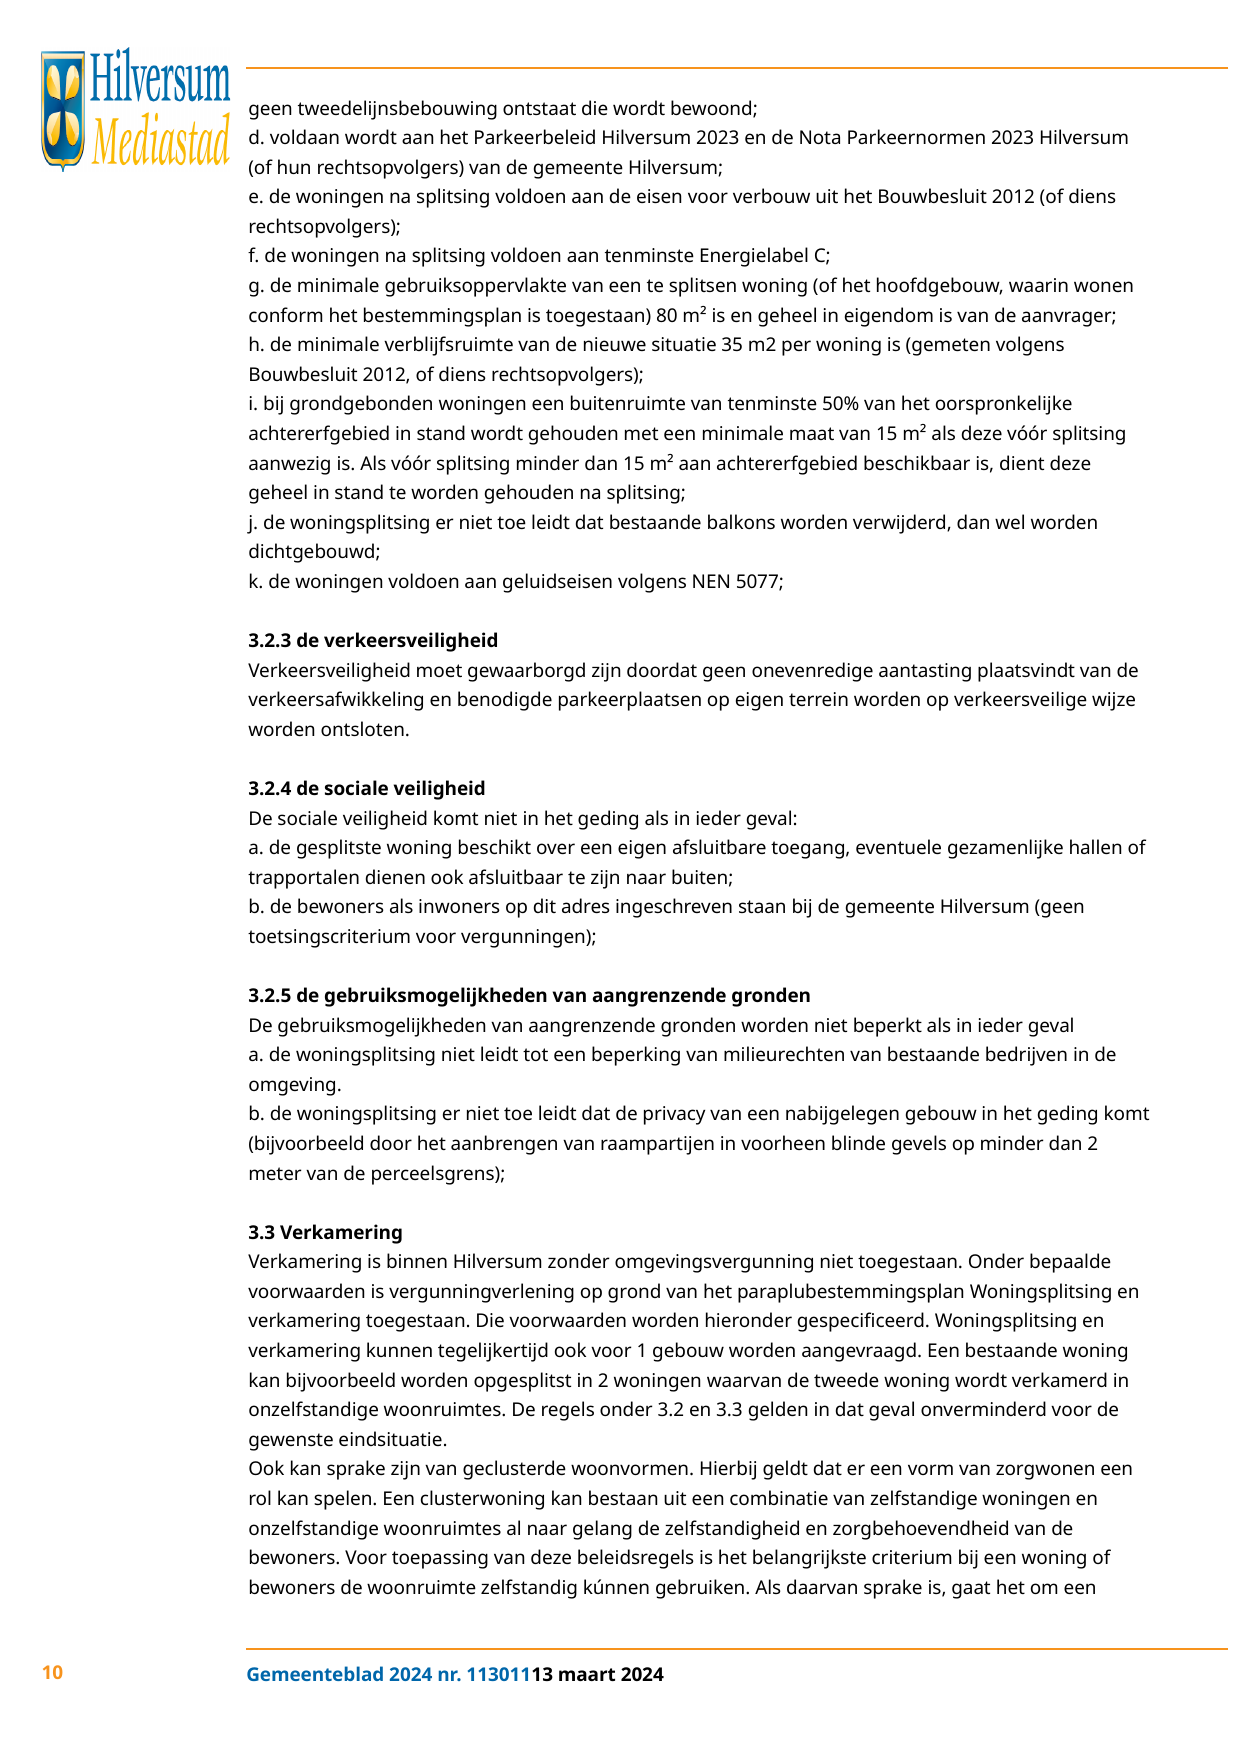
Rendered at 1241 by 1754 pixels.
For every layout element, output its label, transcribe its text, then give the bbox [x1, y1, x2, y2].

text h. de minimale verblijfsruimte van de nieuwe situatie 35 m2 per woning is (gemeten volgens Bouwbesluit 2012, of diens rechtsopvolgers); [248, 331, 1152, 387]
text 3.2.5 de gebruiksmogelijkheden van aangrenzende gronden [248, 982, 1152, 1008]
picture [41, 47, 231, 172]
text De sociale veiligheid komt niet in het geding als in ieder geval: [248, 805, 1152, 831]
text Verkamering is binnen Hilversum zonder omgevingsvergunning niet toegestaan. Onder bepaalde voorwaarden is vergunningverlening op grond van het paraplubestemmingsplan Woningsplitsing en verkamering toegestaan. Die voorwaarden worden hieronder gespecificeerd. Woningsplitsing en verkamering kunnen tegelijkertijd ook voor 1 gebouw worden aangevraagd. Een bestaande woning kan bijvoorbeeld worden opgesplitst in 2 woningen waarvan de tweede woning wordt verkamerd in onzelfstandige woonruimtes. De regels onder 3.2 en 3.3 gelden in dat geval onverminderd voor de gewenste eindsituatie. [248, 1248, 1152, 1452]
text k. de woningen voldoen aan geluidseisen volgens NEN 5077; [248, 568, 1152, 594]
text d. voldaan wordt aan het Parkeerbeleid Hilversum 2023 en de Nota Parkeernormen 2023 Hilversum (of hun rechtsopvolgers) van de gemeente Hilversum; [248, 124, 1152, 180]
text geen tweedelijnsbebouwing ontstaat die wordt bewoond; [248, 95, 1152, 121]
text a. de woningsplitsing niet leidt tot een beperking van milieurechten van bestaande bedrijven in de omgeving. [248, 1041, 1152, 1097]
text f. de woningen na splitsing voldoen aan tenminste Energielabel C; [248, 243, 1152, 268]
text e. de woningen na splitsing voldoen aan de eisen voor verbouw uit het Bouwbesluit 2012 (of diens rechtsopvolgers); [248, 183, 1152, 239]
text Verkeersveiligheid moet gewaarborgd zijn doordat geen onevenredige aantasting plaatsvindt van de verkeersafwikkeling en benodigde parkeerplaatsen op eigen terrein worden op verkeersveilige wijze worden ontsloten. [248, 657, 1152, 742]
text b. de bewoners als inwoners op dit adres ingeschreven staan bij de gemeente Hilversum (geen toetsingscriterium voor vergunningen); [248, 893, 1152, 949]
text j. de woningsplitsing er niet toe leidt dat bestaande balkons worden verwijderd, dan wel worden dichtgebouwd; [248, 509, 1152, 564]
text i. bij grondgebonden woningen een buitenruimte van tenminste 50% van het oorspronkelijke achtererfgebied in stand wordt gehouden met een minimale maat van 15 m² als deze vóór splitsing aanwezig is. Als vóór splitsing minder dan 15 m² aan achtererfgebied beschikbaar is, dient deze geheel in stand te worden gehouden na splitsing; [248, 391, 1152, 505]
text b. de woningsplitsing er niet toe leidt dat de privacy van een nabijgelegen gebouw in het geding komt (bijvoorbeeld door het aanbrengen van raampartijen in voorheen blinde gevels op minder dan 2 meter van de perceelsgrens); [248, 1101, 1152, 1186]
text g. de minimale gebruiksoppervlakte van een te splitsen woning (of het hoofdgebouw, waarin wonen conform het bestemmingsplan is toegestaan) 80 m² is en geheel in eigendom is van de aanvrager; [248, 272, 1152, 328]
text De gebruiksmogelijkheden van aangrenzende gronden worden niet beperkt als in ieder geval [248, 1012, 1152, 1038]
text a. de gesplitste woning beschikt over een eigen afsluitbare toegang, eventuele gezamenlijke hallen of trapportalen dienen ook afsluitbaar te zijn naar buiten; [248, 834, 1152, 890]
text 3.2.3 de verkeersveiligheid [248, 627, 1152, 653]
text 3.2.4 de sociale veiligheid [248, 775, 1152, 801]
text Ook kan sprake zijn van geclusterde woonvormen. Hierbij geldt dat er een vorm van zorgwonen een rol kan spelen. Een clusterwoning kan bestaan uit een combinatie van zelfstandige woningen en onzelfstandige woonruimtes al naar gelang de zelfstandigheid en zorgbehoevendheid van de bewoners. Voor toepassing van deze beleidsregels is het belangrijkste criterium bij een woning of bewoners de woonruimte zelfstandig kúnnen gebruiken. Als daarvan sprake is, gaat het om een [248, 1456, 1152, 1600]
text 3.3 Verkamering [248, 1219, 1152, 1245]
